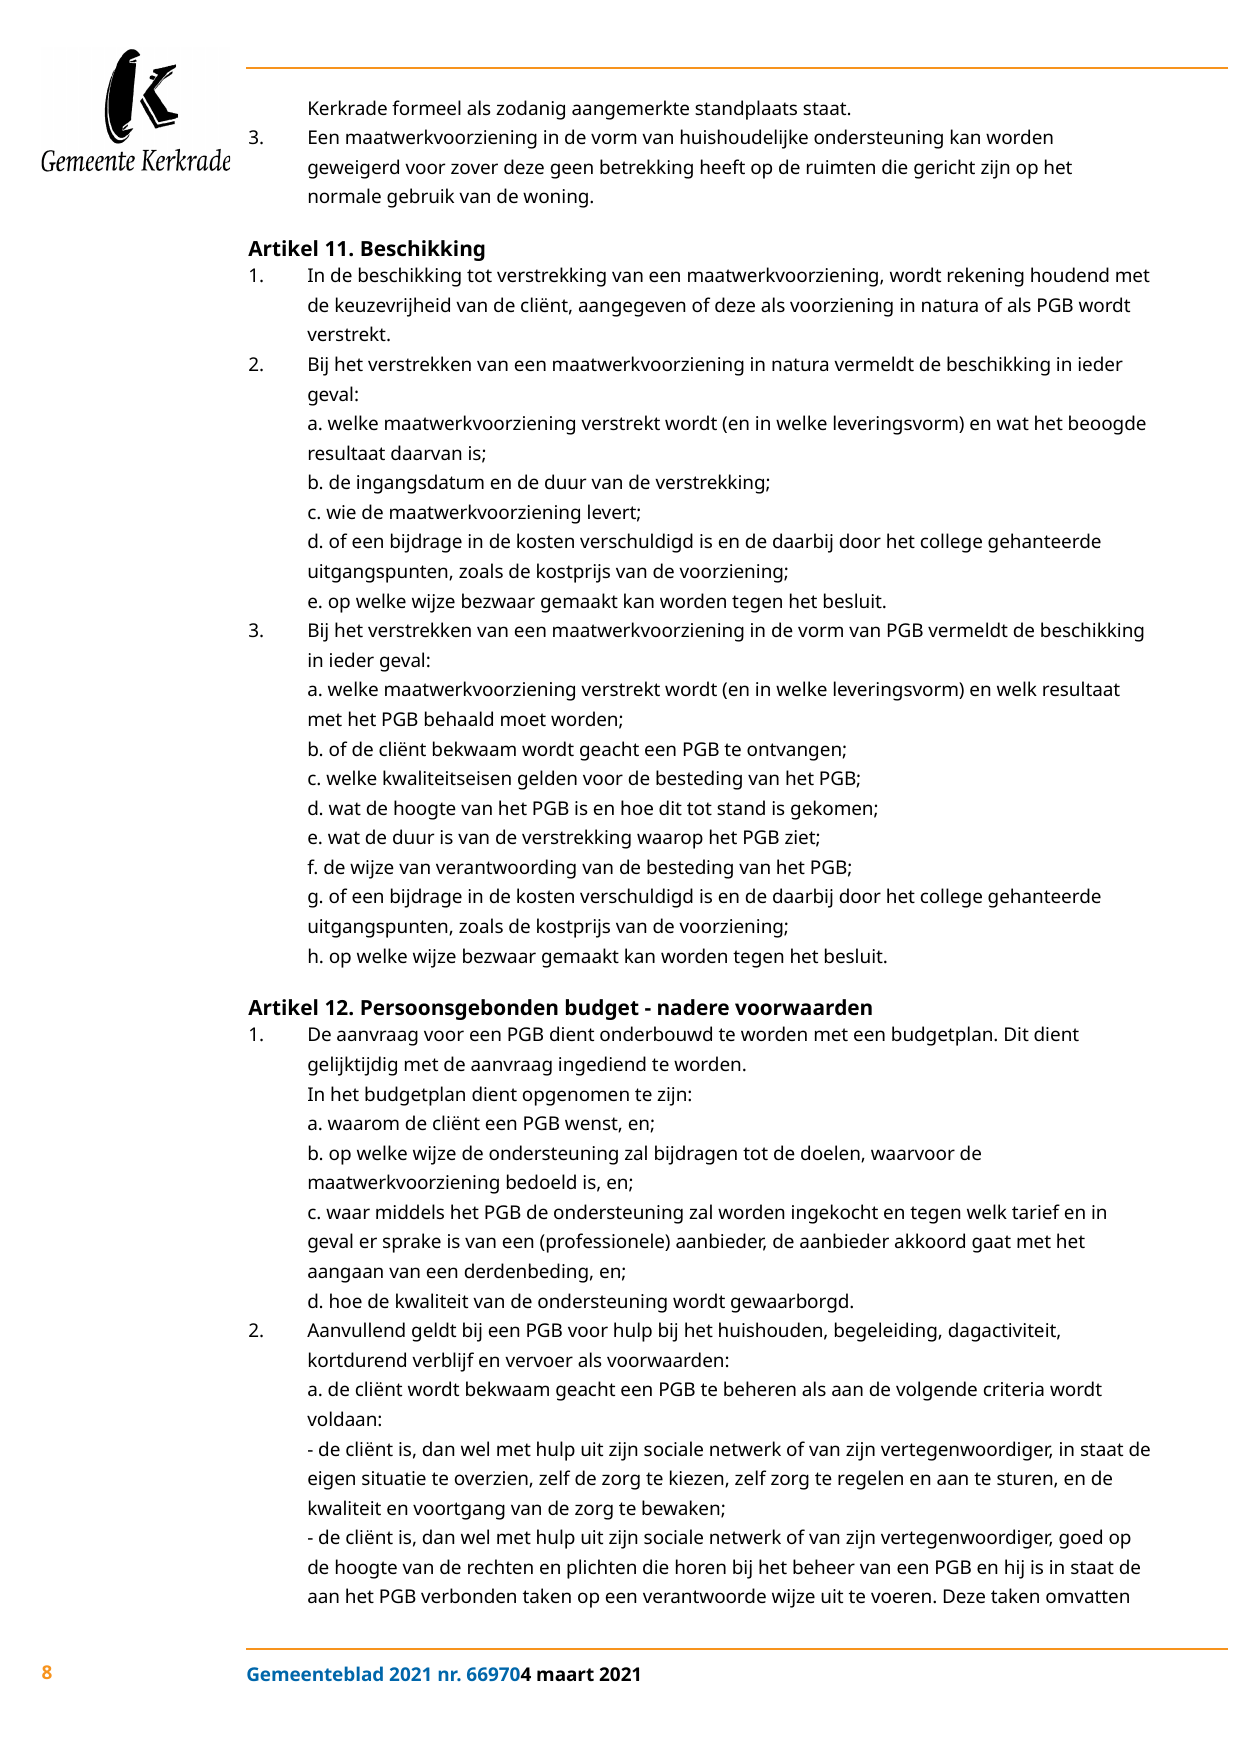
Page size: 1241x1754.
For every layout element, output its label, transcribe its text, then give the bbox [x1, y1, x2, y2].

list h. op welke wijze bezwaar gemaakt kan worden tegen het besluit. [248, 943, 1152, 968]
list c. waar middels het PGB de ondersteuning zal worden ingekocht en tegen welk tarief en in geval er sprake is van een (professionele) aanbieder, de aanbieder akkoord gaat met het aangaan van een derdenbeding, en; [248, 1199, 1152, 1284]
list a. welke maatwerkvoorziening verstrekt wordt (en in welke leveringsvorm) en wat het beoogde resultaat daarvan is; [248, 410, 1152, 466]
list b. op welke wijze de ondersteuning zal bijdragen tot de doelen, waarvoor de maatwerkvoorziening bedoeld is, en; [248, 1140, 1152, 1195]
list c. wie de maatwerkvoorziening levert; [248, 499, 1152, 525]
list Bij het verstrekken van een maatwerkvoorziening in natura vermeldt de beschikking in ieder geval: [248, 351, 1152, 406]
list d. wat de hoogte van het PGB is en hoe dit tot stand is gekomen; [248, 795, 1152, 821]
list In het budgetplan dient opgenomen te zijn: [248, 1081, 1152, 1107]
list Bij het verstrekken van een maatwerkvoorziening in de vorm van PGB vermeldt de beschikking in ieder geval: [248, 617, 1152, 673]
list Kerkrade formeel als zodanig aangemerkte standplaats staat. [248, 95, 1152, 121]
list Aanvullend geldt bij een PGB voor hulp bij het huishouden, begeleiding, dagactiviteit, kortdurend verblijf en vervoer als voorwaarden: [248, 1317, 1152, 1373]
text Artikel 12. Persoonsgebonden budget - nadere voorwaarden [248, 993, 1152, 1022]
list f. de wijze van verantwoording van de besteding van het PGB; [248, 854, 1152, 880]
text Artikel 11. Beschikking [248, 234, 1152, 262]
list - de cliënt is, dan wel met hulp uit zijn sociale netwerk of van zijn vertegenwoordiger, in staat de eigen situatie te overzien, zelf de zorg te kiezen, zelf zorg te regelen en aan te sturen, en de kwaliteit en voortgang van de zorg te bewaken; [248, 1436, 1152, 1521]
list De aanvraag voor een PGB dient onderbouwd te worden met een budgetplan. Dit dient gelijktijdig met de aanvraag ingediend te worden. [248, 1022, 1152, 1077]
list b. de ingangsdatum en de duur van de verstrekking; [248, 469, 1152, 495]
list e. wat de duur is van de verstrekking waarop het PGB ziet; [248, 824, 1152, 850]
picture [41, 47, 231, 172]
list Een maatwerkvoorziening in de vorm van huishoudelijke ondersteuning kan worden geweigerd voor zover deze geen betrekking heeft op de ruimten die gericht zijn op het normale gebruik van de woning. [248, 124, 1152, 209]
list a. de cliënt wordt bekwaam geacht een PGB te beheren als aan de volgende criteria wordt voldaan: [248, 1377, 1152, 1432]
list b. of de cliënt bekwaam wordt geacht een PGB te ontvangen; [248, 736, 1152, 761]
list a. waarom de cliënt een PGB wenst, en; [248, 1110, 1152, 1136]
list - de cliënt is, dan wel met hulp uit zijn sociale netwerk of van zijn vertegenwoordiger, goed op de hoogte van de rechten en plichten die horen bij het beheer van een PGB en hij is in staat de aan het PGB verbonden taken op een verantwoorde wijze uit te voeren. Deze taken omvatten [248, 1524, 1152, 1609]
list a. welke maatwerkvoorziening verstrekt wordt (en in welke leveringsvorm) en welk resultaat met het PGB behaald moet worden; [248, 677, 1152, 732]
list c. welke kwaliteitseisen gelden voor de besteding van het PGB; [248, 765, 1152, 791]
list e. op welke wijze bezwaar gemaakt kan worden tegen het besluit. [248, 588, 1152, 613]
list g. of een bijdrage in de kosten verschuldigd is en de daarbij door het college gehanteerde uitgangspunten, zoals de kostprijs van de voorziening; [248, 884, 1152, 939]
list d. hoe de kwaliteit van de ondersteuning wordt gewaarborgd. [248, 1288, 1152, 1314]
list d. of een bijdrage in de kosten verschuldigd is en de daarbij door het college gehanteerde uitgangspunten, zoals de kostprijs van de voorziening; [248, 529, 1152, 584]
list In de beschikking tot verstrekking van een maatwerkvoorziening, wordt rekening houdend met de keuzevrijheid van de cliënt, aangegeven of deze als voorziening in natura of als PGB wordt verstrekt. [248, 262, 1152, 347]
